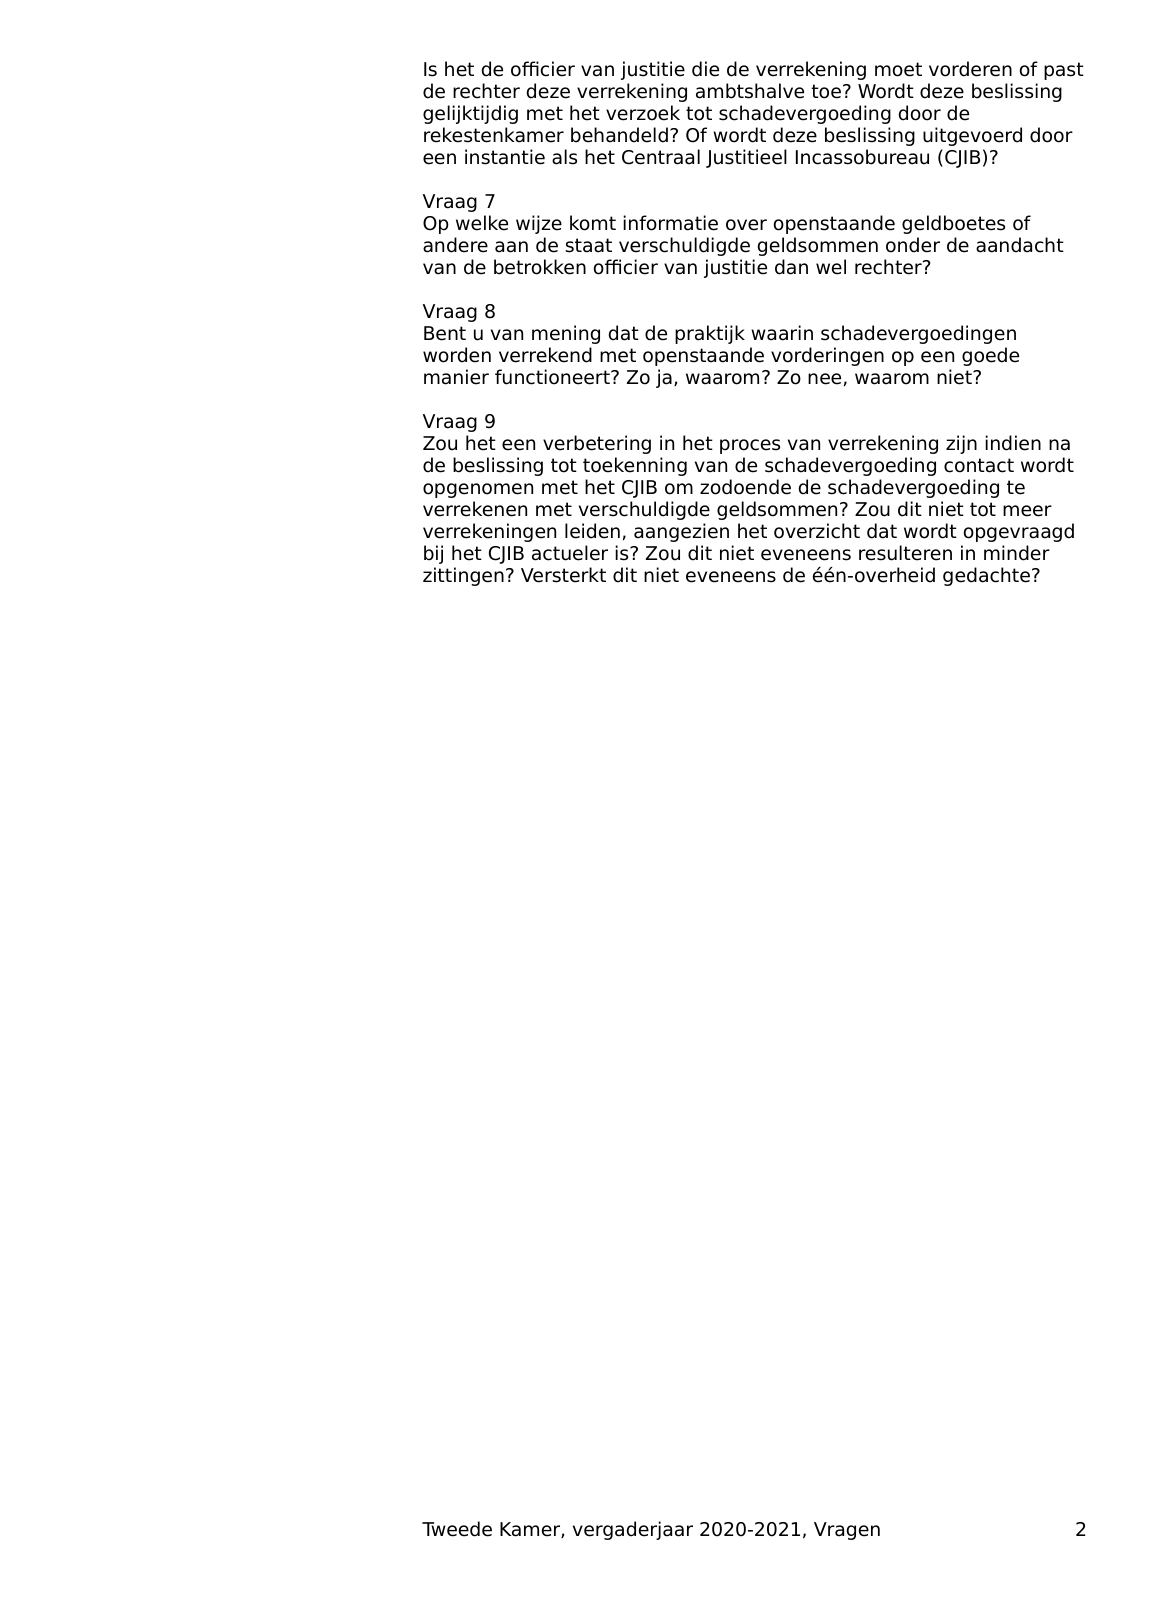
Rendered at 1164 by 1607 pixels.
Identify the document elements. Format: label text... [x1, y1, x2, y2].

text Vraag 8 [422, 301, 1087, 323]
text Vraag 9 [422, 411, 1087, 433]
text Is het de officier van justitie die de verrekening moet vorderen of past de rechter deze verrekening ambtshalve toe? Wordt deze beslissing gelijktijdig met het verzoek tot schadevergoeding door de rekestenkamer behandeld? Of wordt deze beslissing uitgevoerd door een instantie als het Centraal Justitieel Incassobureau (CJIB)? [422, 59, 1087, 169]
text Zou het een verbetering in het proces van verrekening zijn indien na de beslissing tot toekenning van de schadevergoeding contact wordt opgenomen met het CJIB om zodoende de schadevergoeding te verrekenen met verschuldigde geldsommen? Zou dit niet tot meer verrekeningen leiden, aangezien het overzicht dat wordt opgevraagd bij het CJIB actueler is? Zou dit niet eveneens resulteren in minder zittingen? Versterkt dit niet eveneens de één-overheid gedachte? [422, 433, 1087, 587]
text Vraag 7 [422, 191, 1087, 213]
text Op welke wijze komt informatie over openstaande geldboetes of andere aan de staat verschuldigde geldsommen onder de aandacht van de betrokken officier van justitie dan wel rechter? [422, 213, 1087, 279]
text Bent u van mening dat de praktijk waarin schadevergoedingen worden verrekend met openstaande vorderingen op een goede manier functioneert? Zo ja, waarom? Zo nee, waarom niet? [422, 323, 1087, 389]
